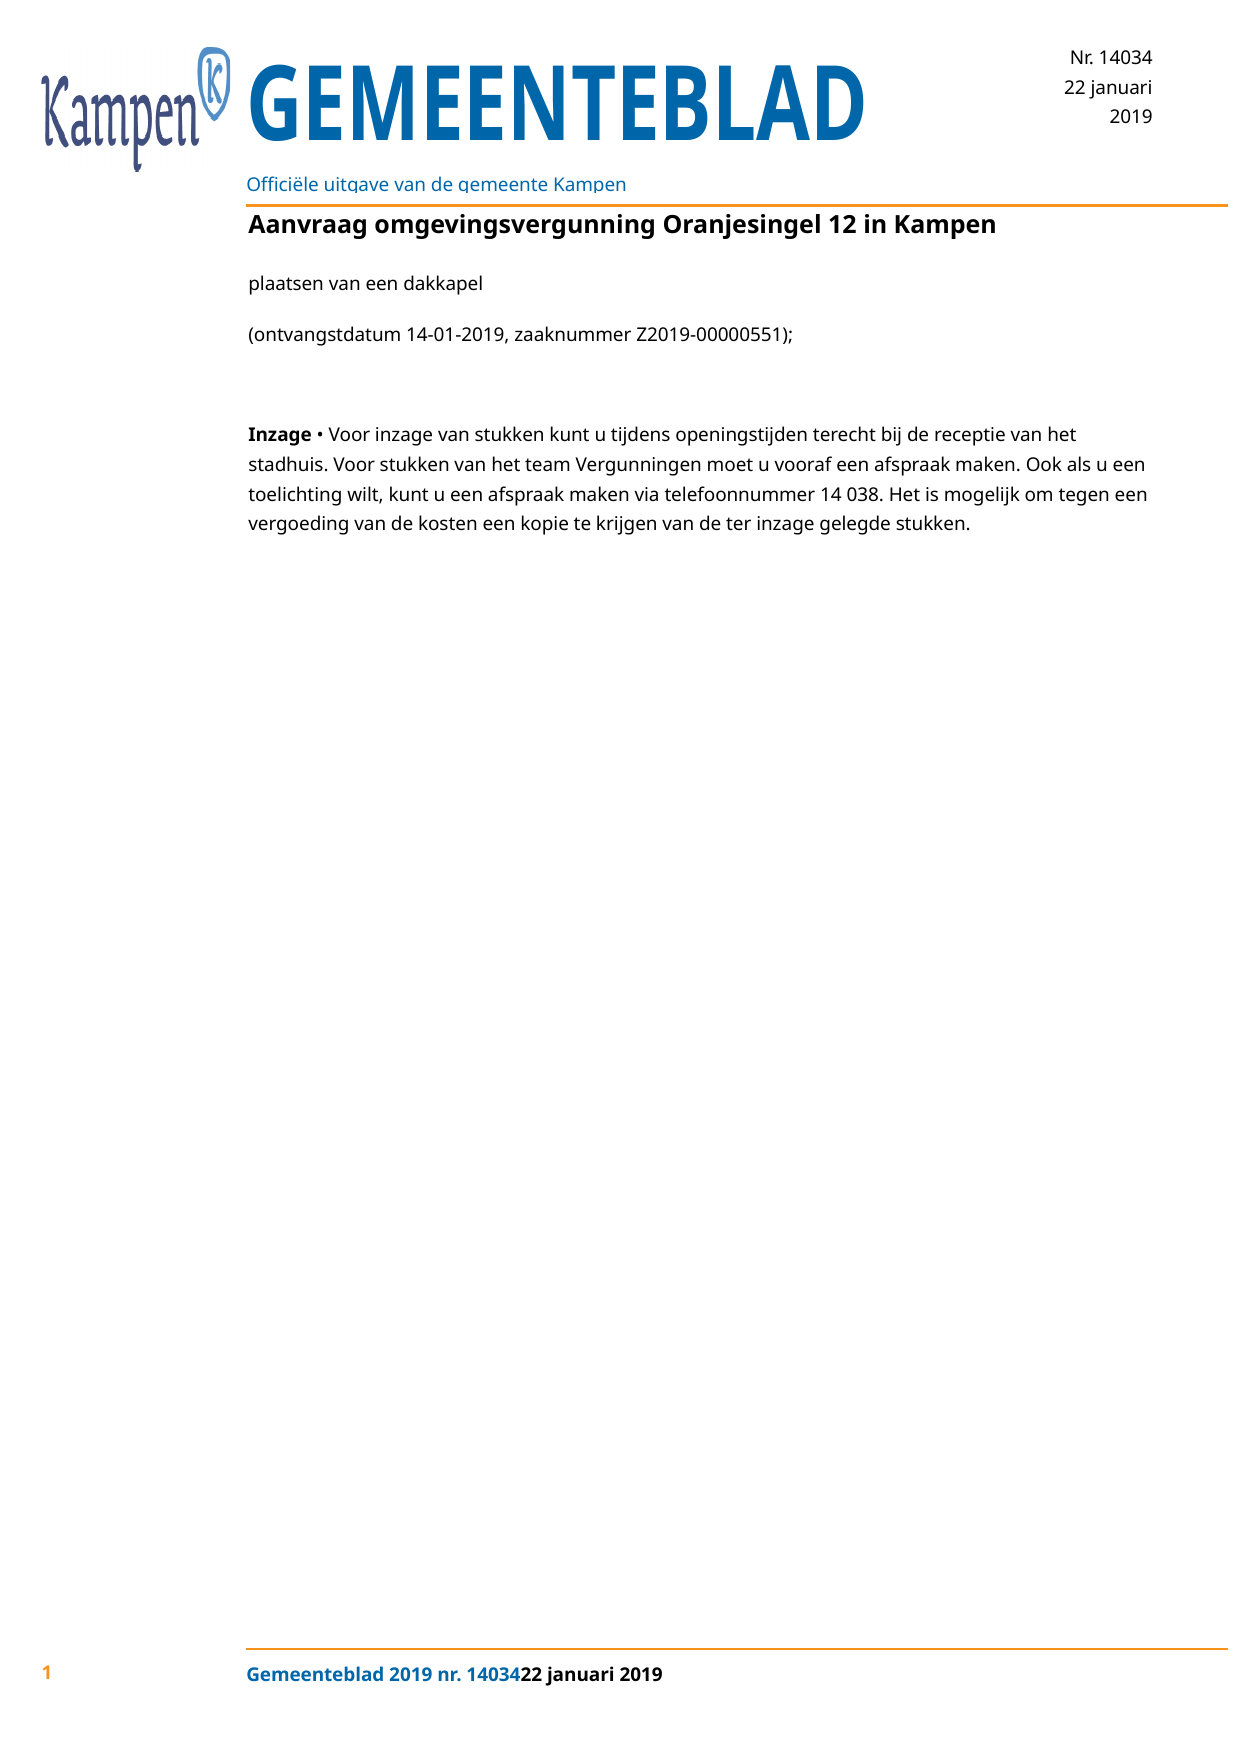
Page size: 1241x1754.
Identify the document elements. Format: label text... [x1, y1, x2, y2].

text (ontvangstdatum 14-01-2019, zaaknummer Z2019-00000551); [248, 321, 1152, 346]
picture [41, 47, 231, 172]
text Inzage • Voor inzage van stukken kunt u tijdens openingstijden terecht bij de receptie van het stadhuis. Voor stukken van het team Vergunningen moet u vooraf een afspraak maken. Ook als u een toelichting wilt, kunt u een afspraak maken via telefoonnummer 14 038. Het is mogelijk om tegen een vergoeding van de kosten een kopie te krijgen van de ter inzage gelegde stukken. [248, 422, 1152, 536]
text Aanvraag omgevingsvergunning Oranjesingel 12 in Kampen [248, 207, 1152, 241]
text plaatsen van een dakkapel [248, 270, 1152, 296]
